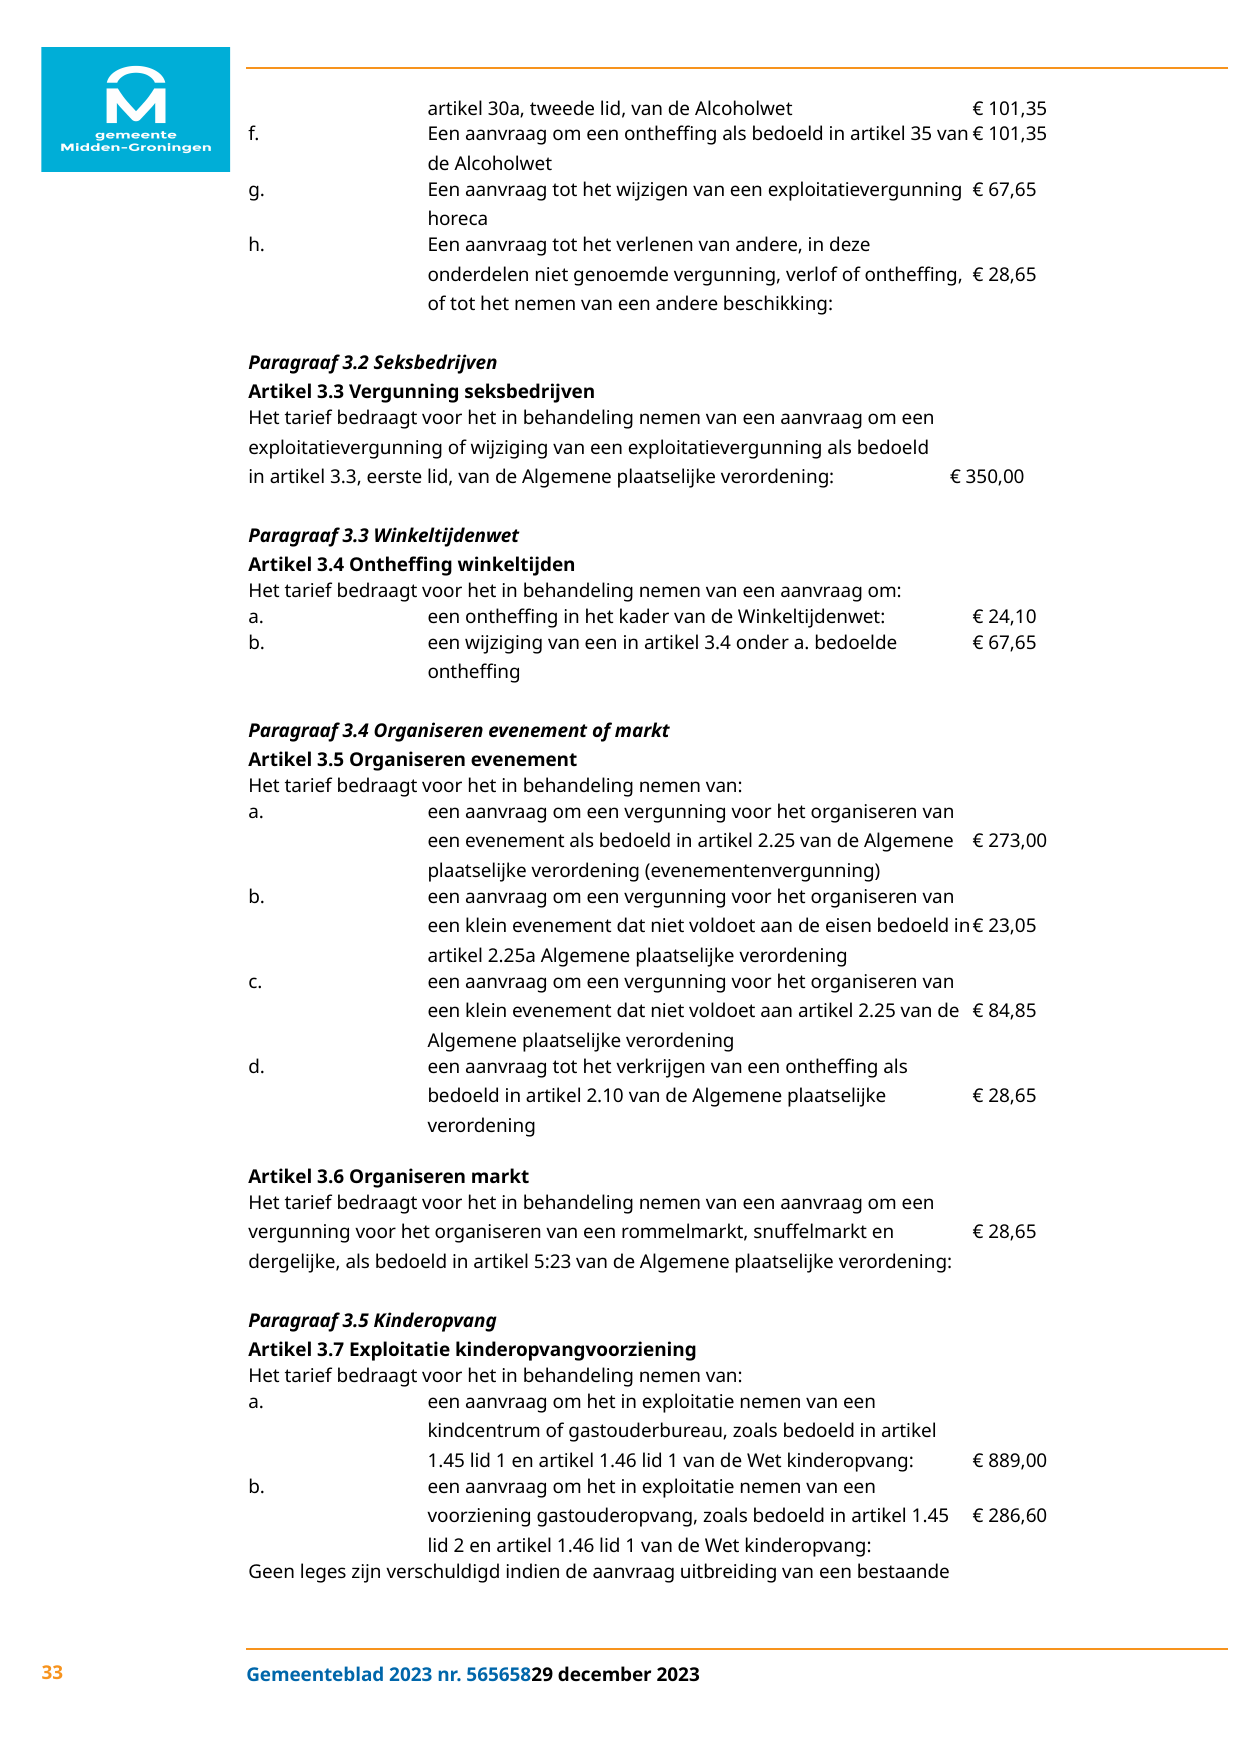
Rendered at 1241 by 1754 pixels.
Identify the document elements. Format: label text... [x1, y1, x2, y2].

table_cell a. [248, 603, 427, 629]
table_cell Het tarief bedraagt voor het in behandeling nemen van: [248, 773, 972, 798]
table_cell [973, 1138, 1152, 1163]
table_cell [973, 1164, 1152, 1189]
table_cell € 28,65 [973, 1053, 1152, 1138]
table_cell € 889,00 [973, 1388, 1152, 1473]
table_header Artikel 3.7 Exploitatie kinderopvangvoorziening [248, 1337, 972, 1362]
table_cell € 28,65 [973, 231, 1152, 316]
text Paragraaf 3.4 Organiseren evenement of markt [248, 717, 1152, 743]
table_cell een aanvraag om het in exploitatie nemen van een voorziening gastouderopvang, zoals bedoeld in artikel 1.45 lid 2 en artikel 1.46 lid 1 van de Wet kinderopvang: [427, 1473, 972, 1558]
table_cell € 24,10 [973, 603, 1152, 629]
table_cell Het tarief bedraagt voor het in behandeling nemen van: [248, 1362, 972, 1388]
table_cell Het tarief bedraagt voor het in behandeling nemen van een aanvraag om een exploitatievergunning of wijziging van een exploitatievergunning als bedoeld in artikel 3.3, eerste lid, van de Algemene plaatselijke verordening: [248, 404, 950, 489]
table_cell een aanvraag om een vergunning voor het organiseren van een klein evenement dat niet voldoet aan de eisen bedoeld in artikel 2.25a Algemene plaatselijke verordening [427, 883, 972, 968]
table_header [950, 379, 1152, 404]
table_cell een aanvraag om een vergunning voor het organiseren van een evenement als bedoeld in artikel 2.25 van de Algemene plaatselijke verordening (evenementenvergunning) [427, 798, 972, 883]
picture [184, 146, 190, 153]
table_cell een aanvraag om het in exploitatie nemen van een kindcentrum of gastouderbureau, zoals bedoeld in artikel 1.45 lid 1 en artikel 1.46 lid 1 van de Wet kinderopvang: [427, 1388, 972, 1473]
table_cell Geen leges zijn verschuldigd indien de aanvraag uitbreiding van een bestaande [248, 1558, 972, 1583]
table_header [973, 1337, 1152, 1362]
table_cell € 350,00 [950, 404, 1152, 489]
table_cell [248, 1138, 427, 1163]
table_cell € 67,65 [973, 176, 1152, 231]
table_cell € 84,85 [973, 968, 1152, 1053]
table_cell € 23,05 [973, 883, 1152, 968]
table_cell € 28,65 [973, 1189, 1152, 1274]
table_cell a. [248, 798, 427, 883]
table_cell b. [248, 883, 427, 968]
table_header [973, 747, 1152, 772]
table_cell [427, 1138, 972, 1163]
table_cell € 101,35 [973, 121, 1152, 176]
table_cell b. [248, 629, 427, 684]
table_cell € 67,65 [973, 629, 1152, 684]
table_cell Het tarief bedraagt voor het in behandeling nemen van een aanvraag om: [248, 578, 972, 603]
table_cell a. [248, 1388, 427, 1473]
table_header Artikel 3.4 Ontheffing winkeltijden [248, 552, 972, 577]
table_cell [973, 1558, 1152, 1583]
table_cell Een aanvraag tot het wijzigen van een exploitatievergunning horeca [427, 176, 972, 231]
table_cell [973, 578, 1152, 603]
table_cell g. [248, 176, 427, 231]
table_cell artikel 30a, tweede lid, van de Alcoholwet [427, 95, 972, 121]
table_header Artikel 3.5 Organiseren evenement [248, 747, 972, 772]
table_cell € 101,35 [973, 95, 1152, 121]
text Paragraaf 3.2 Seksbedrijven [248, 349, 1152, 374]
table_cell een aanvraag tot het verkrijgen van een ontheffing als bedoeld in artikel 2.10 van de Algemene plaatselijke verordening [427, 1053, 972, 1138]
picture [107, 89, 165, 122]
picture [108, 66, 164, 82]
text Paragraaf 3.5 Kinderopvang [248, 1307, 1152, 1333]
text Paragraaf 3.3 Winkeltijdenwet [248, 522, 1152, 548]
table_cell f. [248, 121, 427, 176]
table_cell d. [248, 1053, 427, 1138]
table_cell [973, 773, 1152, 798]
table_cell € 273,00 [973, 798, 1152, 883]
table_cell een ontheffing in het kader van de Winkeltijdenwet: [427, 603, 972, 629]
table_cell [973, 1362, 1152, 1388]
table_header Artikel 3.3 Vergunning seksbedrijven [248, 379, 950, 404]
table_cell c. [248, 968, 427, 1053]
table_cell b. [248, 1473, 427, 1558]
table_cell h. [248, 231, 427, 316]
table_cell Artikel 3.6 Organiseren markt [248, 1164, 972, 1189]
table_cell Het tarief bedraagt voor het in behandeling nemen van een aanvraag om een vergunning voor het organiseren van een rommelmarkt, snuffelmarkt en dergelijke, als bedoeld in artikel 5:23 van de Algemene plaatselijke verordening: [248, 1189, 972, 1274]
table_cell een wijziging van een in artikel 3.4 onder a. bedoelde ontheffing [427, 629, 972, 684]
table_cell Een aanvraag tot het verlenen van andere, in deze onderdelen niet genoemde vergunning, verlof of ontheffing, of tot het nemen van een andere beschikking: [427, 231, 972, 316]
table_cell Een aanvraag om een ontheffing als bedoeld in artikel 35 van de Alcoholwet [427, 121, 972, 176]
table_cell € 286,60 [973, 1473, 1152, 1558]
table_header [973, 552, 1152, 577]
table_cell [248, 95, 427, 121]
table_cell een aanvraag om een vergunning voor het organiseren van een klein evenement dat niet voldoet aan artikel 2.25 van de Algemene plaatselijke verordening [427, 968, 972, 1053]
